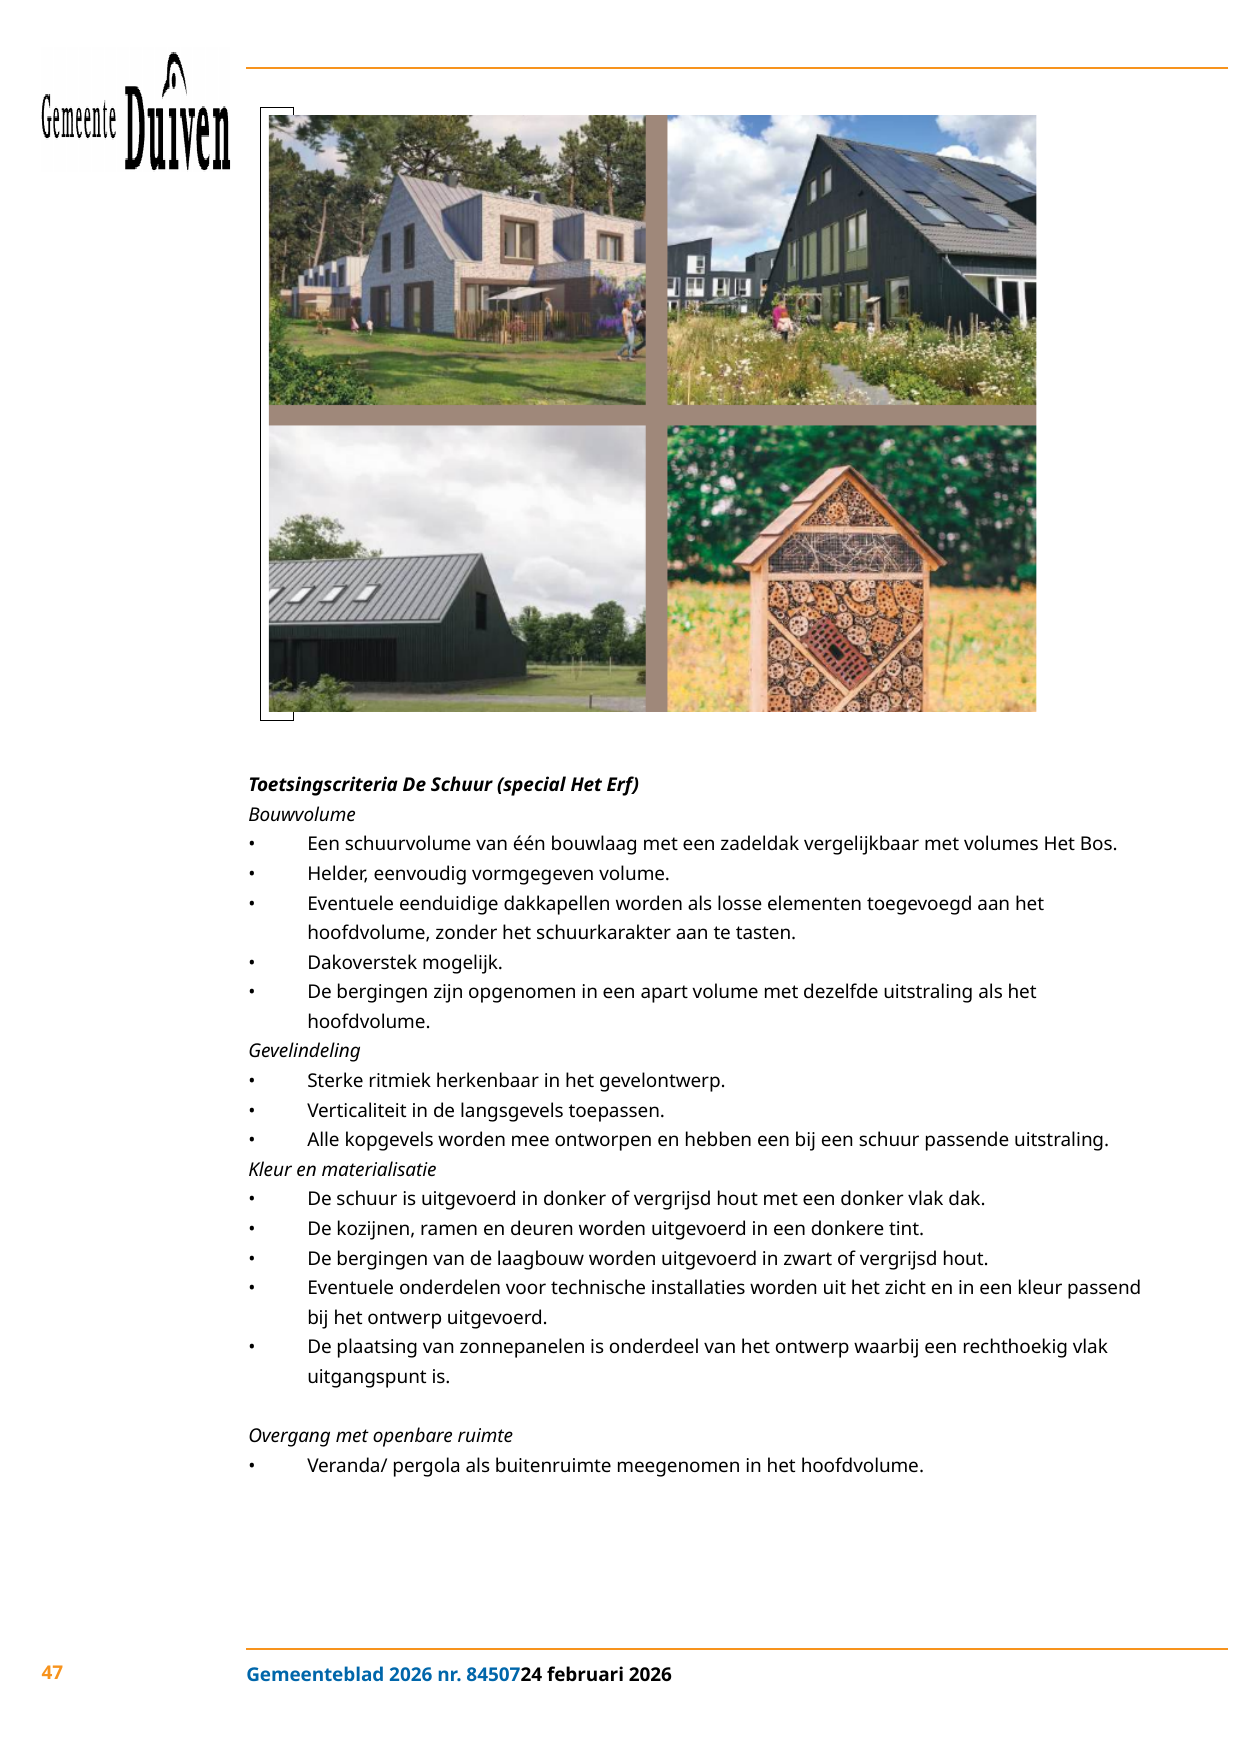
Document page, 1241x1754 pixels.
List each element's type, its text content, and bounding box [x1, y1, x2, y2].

list Sterke ritmiek herkenbaar in het gevelontwerp. [248, 1067, 1152, 1093]
text Gevelindeling [248, 1038, 1152, 1063]
list Een schuurvolume van één bouwlaag met een zadeldak vergelijkbaar met volumes Het Bos. [248, 831, 1152, 856]
list De plaatsing van zonnepanelen is onderdeel van het ontwerp waarbij een rechthoekig vlak uitgangspunt is. [248, 1333, 1152, 1389]
list De schuur is uitgevoerd in donker of vergrijsd hout met een donker vlak dak. [248, 1186, 1152, 1211]
list Dakoverstek mogelijk. [248, 949, 1152, 974]
list De bergingen zijn opgenomen in een apart volume met dezelfde uitstraling als het hoofdvolume. [248, 978, 1152, 1034]
list Verticaliteit in de langsgevels toepassen. [248, 1097, 1152, 1122]
list Eventuele onderdelen voor technische installaties worden uit het zicht en in een kleur passend bij het ontwerp uitgevoerd. [248, 1274, 1152, 1329]
text Bouwvolume [248, 801, 1152, 827]
picture [41, 47, 231, 172]
list Helder, eenvoudig vormgegeven volume. [248, 860, 1152, 886]
text Kleur en materialisatie [248, 1156, 1152, 1182]
list Eventuele eenduidige dakkapellen worden als losse elementen toegevoegd aan het hoofdvolume, zonder het schuurkarakter aan te tasten. [248, 890, 1152, 945]
text Toetsingscriteria De Schuur (special Het Erf) [248, 771, 1152, 797]
text Overgang met openbare ruimte [248, 1422, 1152, 1448]
list Alle kopgevels worden mee ontworpen en hebben een bij een schuur passende uitstraling. [248, 1126, 1152, 1152]
list Veranda/ pergola als buitenruimte meegenomen in het hoofdvolume. [248, 1452, 1152, 1477]
list De kozijnen, ramen en deuren worden uitgevoerd in een donkere tint. [248, 1215, 1152, 1241]
picture [268, 115, 1037, 712]
list De bergingen van de laagbouw worden uitgevoerd in zwart of vergrijsd hout. [248, 1245, 1152, 1270]
